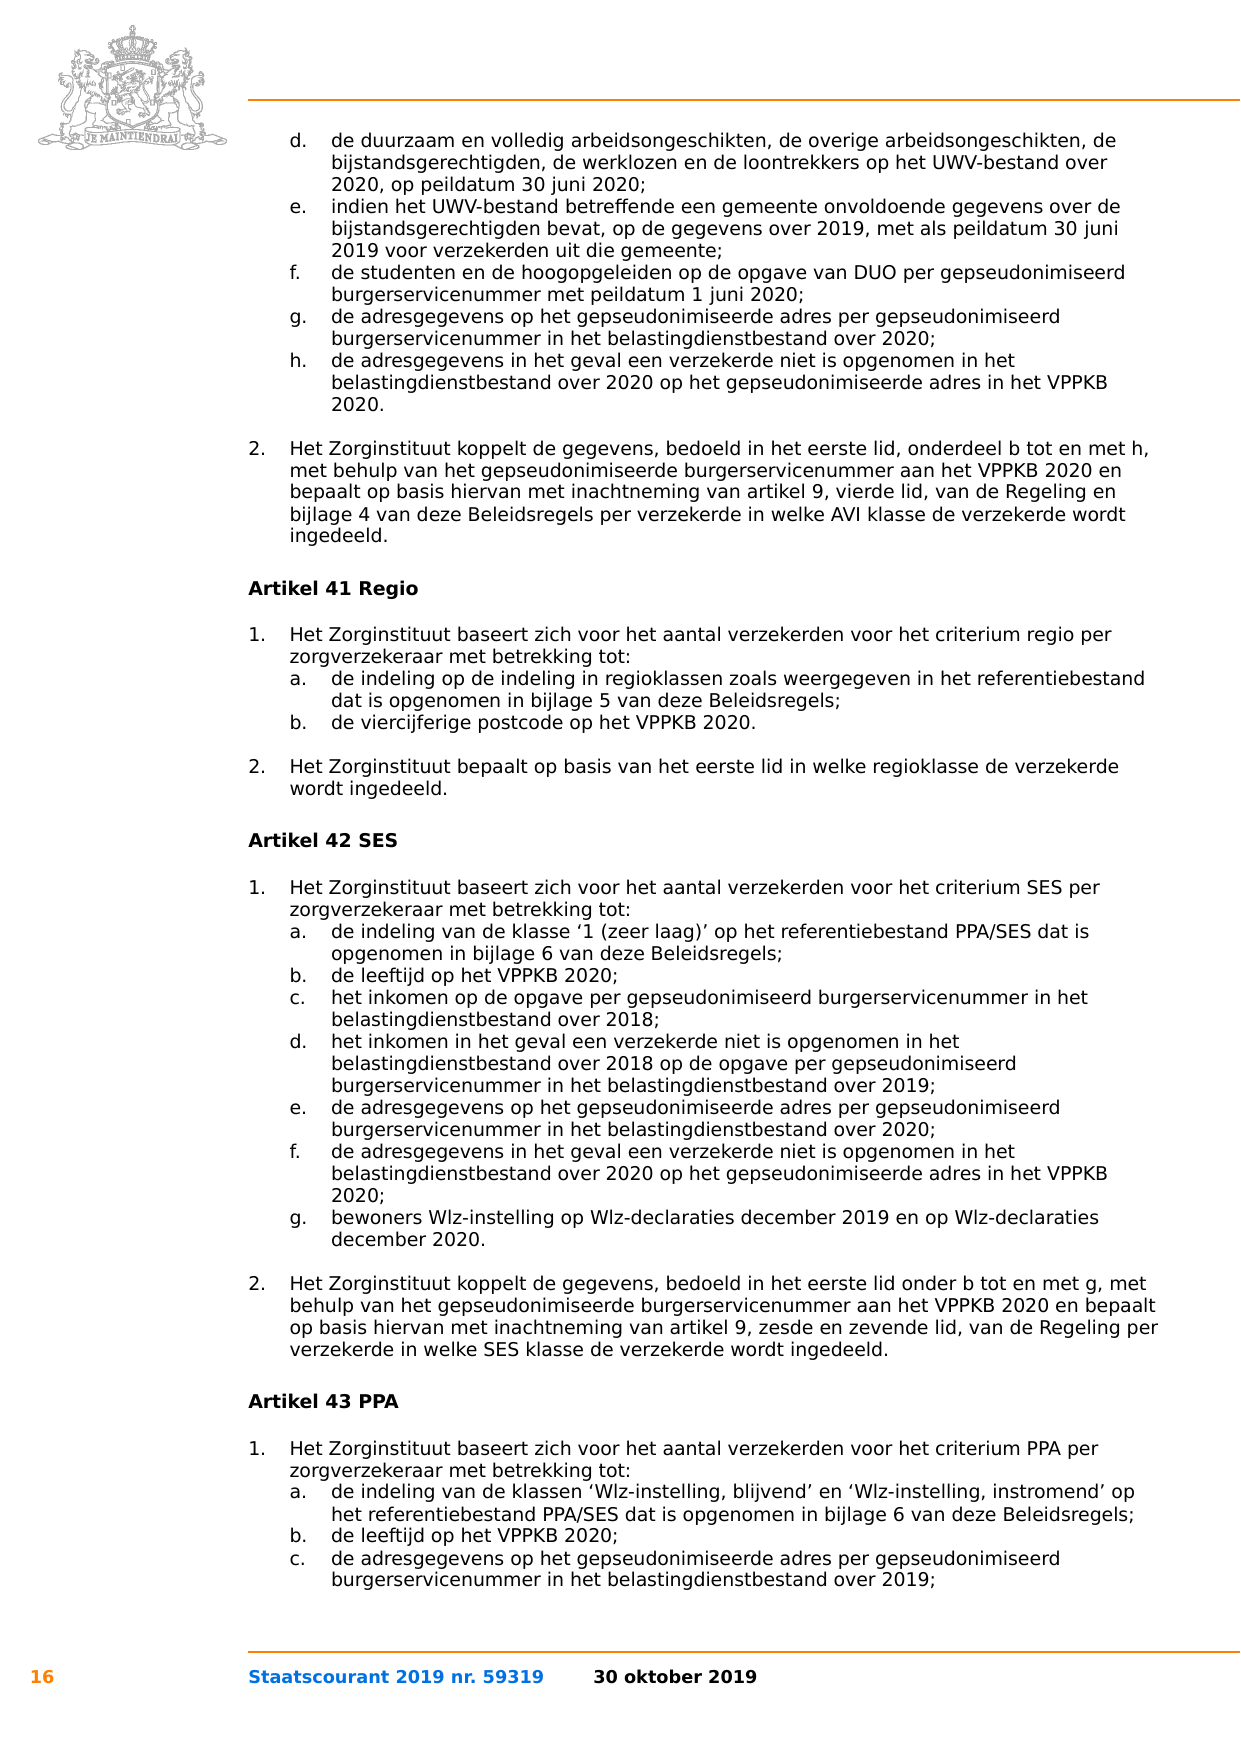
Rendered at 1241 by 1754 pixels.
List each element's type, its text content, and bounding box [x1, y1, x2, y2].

text 2. Het Zorginstituut koppelt de gegevens, bedoeld in het eerste lid, onderdeel b tot en met h, met behulp van het gepseudonimiseerde burgerservicenummer aan het VPPKB 2020 en bepaalt op basis hiervan met inachtneming van artikel 9, vierde lid, van de Regeling en bijlage 4 van deze Beleidsregels per verzekerde in welke AVI klasse de verzekerde wordt ingedeeld. [248, 437, 1163, 547]
text f. de studenten en de hoogopgeleiden op de opgave van DUO per gepseudonimiseerd burgerservicenummer met peildatum 1 juni 2020; [289, 262, 1163, 306]
text c. de adresgegevens op het gepseudonimiseerde adres per gepseudonimiseerd burgerservicenummer in het belastingdienstbestand over 2019; [289, 1547, 1163, 1591]
text a. de indeling van de klasse ‘1 (zeer laag)’ op het referentiebestand PPA/SES dat is opgenomen in bijlage 6 van deze Beleidsregels; [289, 921, 1163, 965]
text 1. Het Zorginstituut baseert zich voor het aantal verzekerden voor het criterium SES per zorgverzekeraar met betrekking tot: [248, 877, 1163, 921]
subtitle Artikel 43 PPA [248, 1391, 1163, 1412]
text a. de indeling van de klassen ‘Wlz-instelling, blijvend’ en ‘Wlz-instelling, instromend’ op het referentiebestand PPA/SES dat is opgenomen in bijlage 6 van deze Beleidsregels; [289, 1481, 1163, 1525]
text e. de adresgegevens op het gepseudonimiseerde adres per gepseudonimiseerd burgerservicenummer in het belastingdienstbestand over 2020; [289, 1097, 1163, 1141]
text h. de adresgegevens in het geval een verzekerde niet is opgenomen in het belastingdienstbestand over 2020 op het gepseudonimiseerde adres in het VPPKB 2020. [289, 350, 1163, 416]
text 2. Het Zorginstituut bepaalt op basis van het eerste lid in welke regioklasse de verzekerde wordt ingedeeld. [248, 756, 1163, 800]
text 2. Het Zorginstituut koppelt de gegevens, bedoeld in het eerste lid onder b tot en met g, met behulp van het gepseudonimiseerde burgerservicenummer aan het VPPKB 2020 en bepaalt op basis hiervan met inachtneming van artikel 9, zesde en zevende lid, van de Regeling per verzekerde in welke SES klasse de verzekerde wordt ingedeeld. [248, 1273, 1163, 1361]
text a. de indeling op de indeling in regioklassen zoals weergegeven in het referentiebestand dat is opgenomen in bijlage 5 van deze Beleidsregels; [289, 668, 1163, 712]
text 1. Het Zorginstituut baseert zich voor het aantal verzekerden voor het criterium PPA per zorgverzekeraar met betrekking tot: [248, 1437, 1163, 1481]
text 1. Het Zorginstituut baseert zich voor het aantal verzekerden voor het criterium regio per zorgverzekeraar met betrekking tot: [248, 624, 1163, 668]
subtitle Artikel 42 SES [248, 830, 1163, 852]
picture [38, 25, 227, 150]
subtitle Artikel 41 Regio [248, 577, 1163, 599]
text c. het inkomen op de opgave per gepseudonimiseerd burgerservicenummer in het belastingdienstbestand over 2018; [289, 987, 1163, 1031]
text d. de duurzaam en volledig arbeidsongeschikten, de overige arbeidsongeschikten, de bijstandsgerechtigden, de werklozen en de loontrekkers op het UWV-bestand over 2020, op peildatum 30 juni 2020; [289, 130, 1163, 196]
text f. de adresgegevens in het geval een verzekerde niet is opgenomen in het belastingdienstbestand over 2020 op het gepseudonimiseerde adres in het VPPKB 2020; [289, 1141, 1163, 1207]
text b. de leeftijd op het VPPKB 2020; [289, 965, 1163, 987]
text g. de adresgegevens op het gepseudonimiseerde adres per gepseudonimiseerd burgerservicenummer in het belastingdienstbestand over 2020; [289, 306, 1163, 350]
text d. het inkomen in het geval een verzekerde niet is opgenomen in het belastingdienstbestand over 2018 op de opgave per gepseudonimiseerd burgerservicenummer in het belastingdienstbestand over 2019; [289, 1031, 1163, 1097]
text e. indien het UWV-bestand betreffende een gemeente onvoldoende gegevens over de bijstandsgerechtigden bevat, op de gegevens over 2019, met als peildatum 30 juni 2019 voor verzekerden uit die gemeente; [289, 196, 1163, 262]
text b. de viercijferige postcode op het VPPKB 2020. [289, 712, 1163, 734]
text b. de leeftijd op het VPPKB 2020; [289, 1525, 1163, 1547]
text g. bewoners Wlz-instelling op Wlz-declaraties december 2019 en op Wlz-declaraties december 2020. [289, 1207, 1163, 1251]
